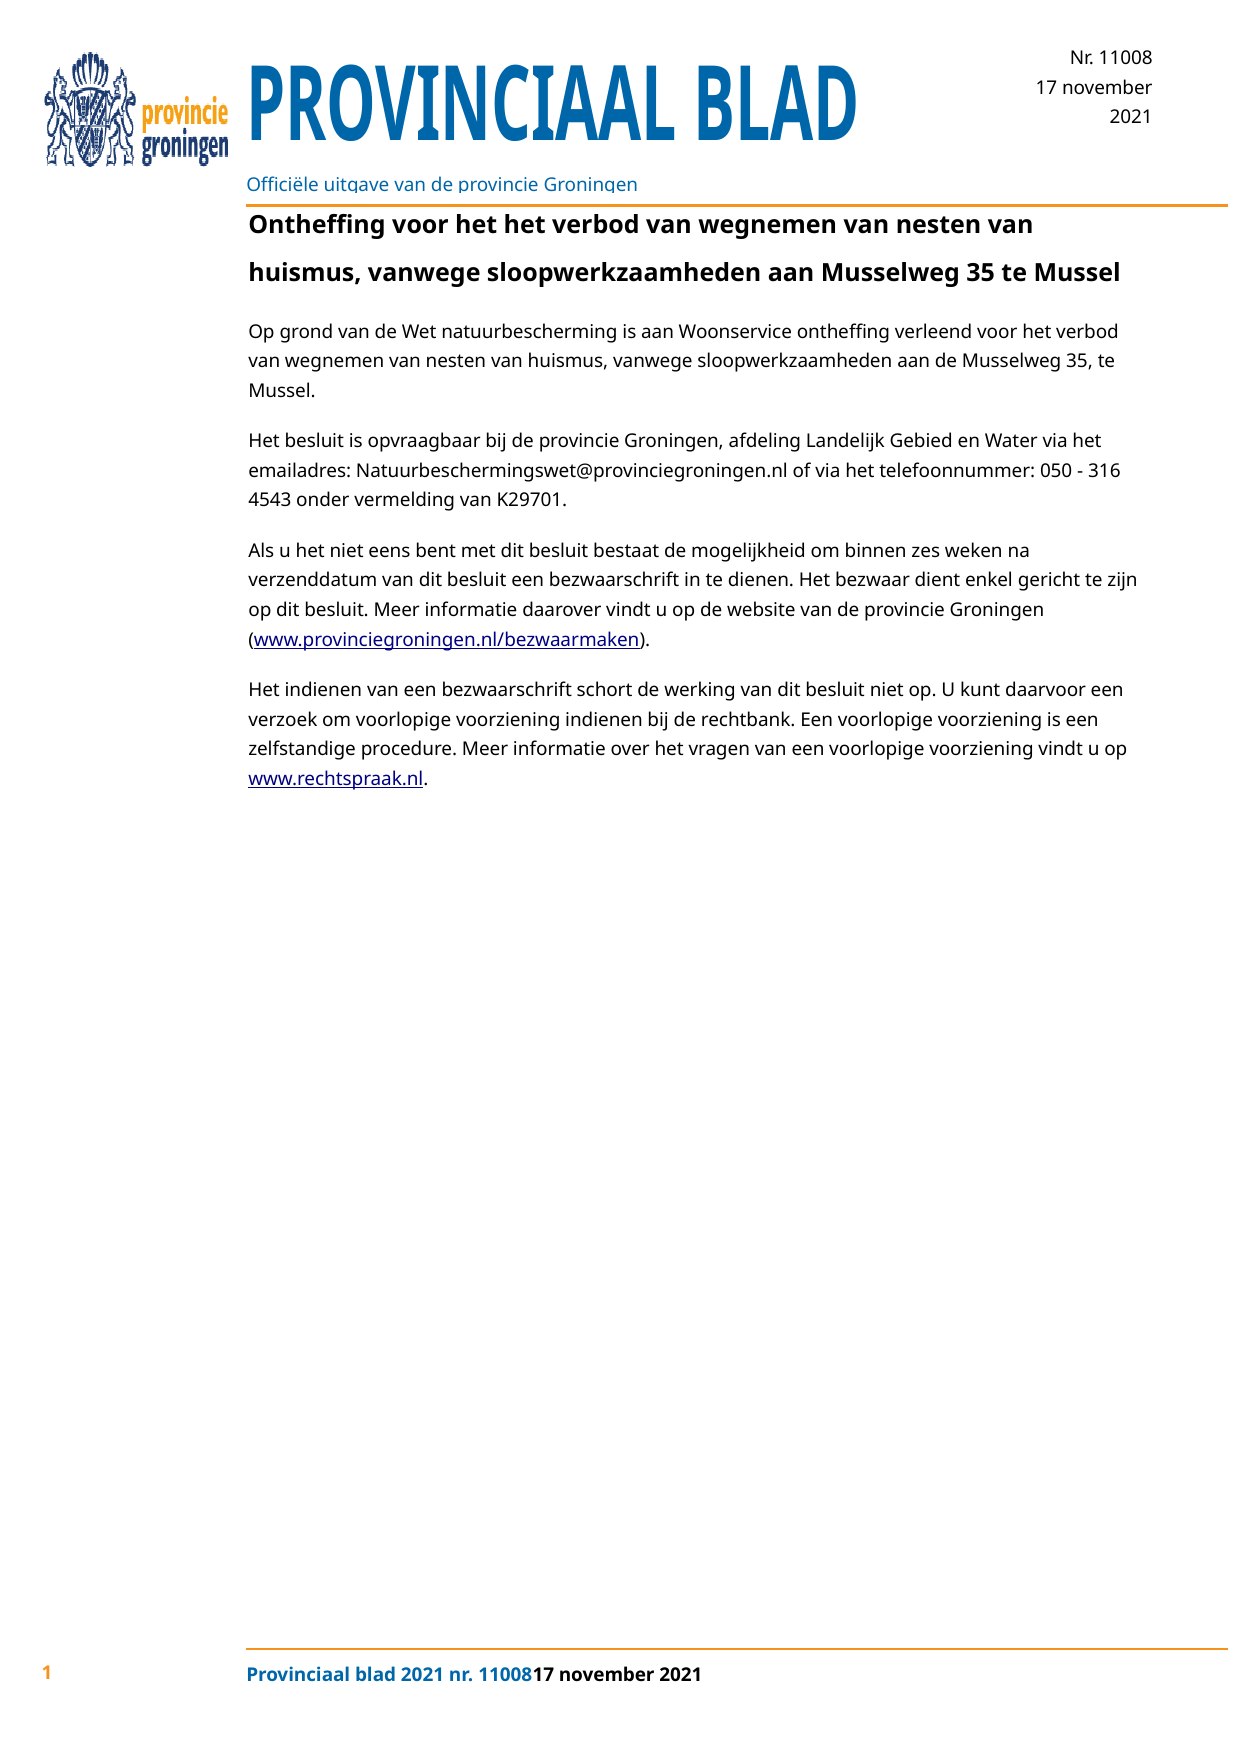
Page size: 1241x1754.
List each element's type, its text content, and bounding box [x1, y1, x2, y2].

text Ontheffing voor het het verbod van wegnemen van nesten van huismus, vanwege sloopwerkzaamheden aan Musselweg 35 te Mussel [248, 207, 1152, 288]
picture [41, 47, 231, 172]
text Het indienen van een bezwaarschrift schort de werking van dit besluit niet op. U kunt daarvoor een verzoek om voorlopige voorziening indienen bij de rechtbank. Een voorlopige voorziening is een zelfstandige procedure. Meer informatie over het vragen van een voorlopige voorziening vindt u op www.rechtspraak.nl. [248, 676, 1152, 791]
text Als u het niet eens bent met dit besluit bestaat de mogelijkheid om binnen zes weken na verzenddatum van dit besluit een bezwaarschrift in te dienen. Het bezwaar dient enkel gericht te zijn op dit besluit. Meer informatie daarover vindt u op de website van de provincie Groningen (www.provinciegroningen.nl/bezwaarmaken). [248, 537, 1152, 652]
text Het besluit is opvraagbaar bij de provincie Groningen, afdeling Landelijk Gebied en Water via het emailadres: Natuurbeschermingswet@provinciegroningen.nl of via het telefoonnummer: 050 - 316 4543 onder vermelding van K29701. [248, 427, 1152, 512]
text Op grond van de Wet natuurbescherming is aan Woonservice ontheffing verleend voor het verbod van wegnemen van nesten van huismus, vanwege sloopwerkzaamheden aan de Musselweg 35, te Mussel. [248, 318, 1152, 403]
